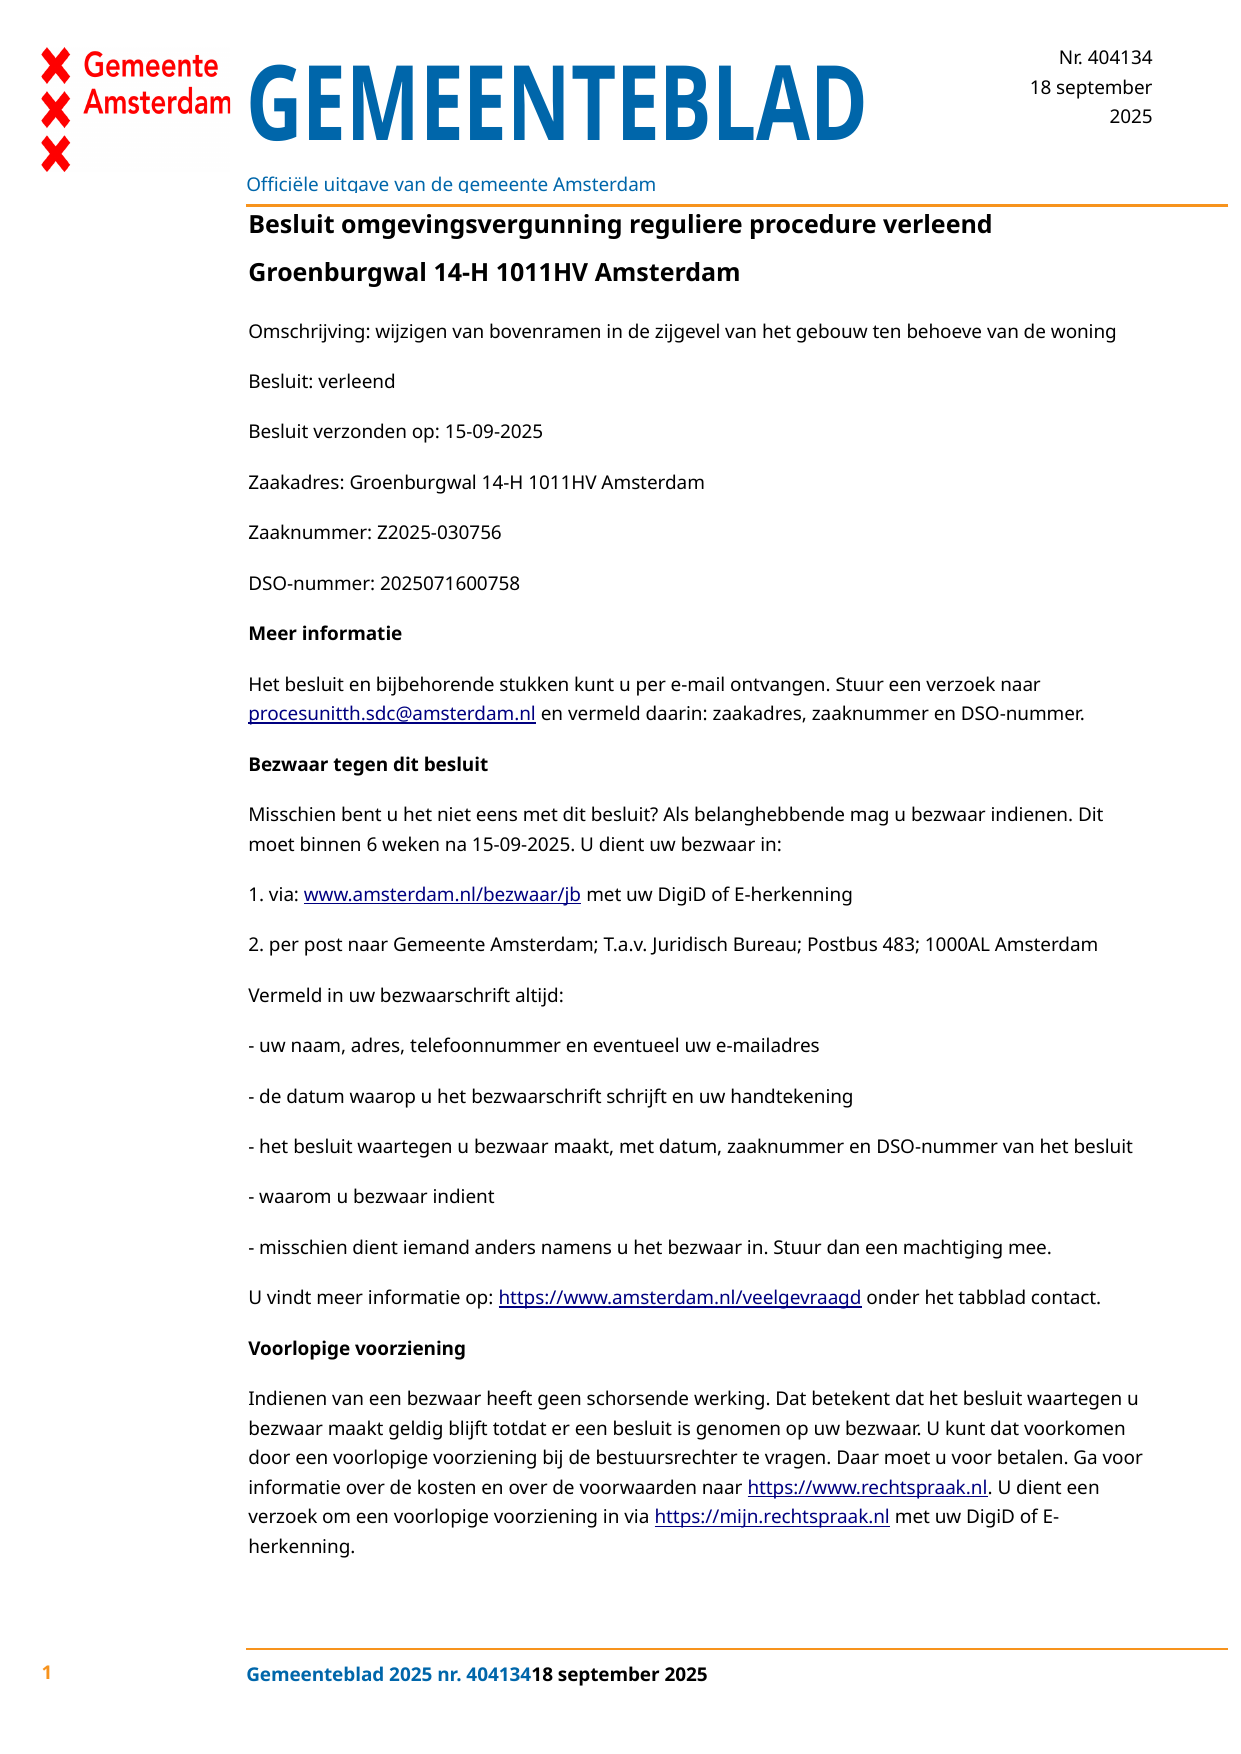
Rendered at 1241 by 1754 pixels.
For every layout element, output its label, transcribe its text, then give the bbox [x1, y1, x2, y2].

text Meer informatie [248, 620, 1152, 646]
text DSO-nummer: 2025071600758 [248, 570, 1152, 596]
text - het besluit waartegen u bezwaar maakt, met datum, zaaknummer en DSO-nummer van het besluit [248, 1133, 1152, 1159]
text - de datum waarop u het bezwaarschrift schrijft en uw handtekening [248, 1083, 1152, 1109]
text Omschrijving: wijzigen van bovenramen in de zijgevel van het gebouw ten behoeve van de woning [248, 318, 1152, 344]
text - misschien dient iemand anders namens u het bezwaar in. Stuur dan een machtiging mee. [248, 1234, 1152, 1260]
text U vindt meer informatie op: https://www.amsterdam.nl/veelgevraagd onder het tabblad contact. [248, 1284, 1152, 1310]
text Zaaknummer: Z2025-030756 [248, 519, 1152, 545]
text Zaakadres: Groenburgwal 14-H 1011HV Amsterdam [248, 469, 1152, 495]
text Vermeld in uw bezwaarschrift altijd: [248, 982, 1152, 1008]
picture [41, 47, 231, 172]
text - waarom u bezwaar indient [248, 1184, 1152, 1209]
text Indienen van een bezwaar heeft geen schorsende werking. Dat betekent dat het besluit waartegen u bezwaar maakt geldig blijft totdat er een besluit is genomen op uw bezwaar. U kunt dat voorkomen door een voorlopige voorziening bij de bestuursrechter te vragen. Daar moet u voor betalen. Ga voor informatie over de kosten en over de voorwaarden naar https://www.rechtspraak.nl. U dient een verzoek om een voorlopige voorziening in via https://mijn.rechtspraak.nl met uw DigiD of E-herkenning. [248, 1385, 1152, 1559]
text Het besluit en bijbehorende stukken kunt u per e-mail ontvangen. Stuur een verzoek naar procesunitth.sdc@amsterdam.nl en vermeld daarin: zaakadres, zaaknummer en DSO-nummer. [248, 671, 1152, 726]
text Besluit: verleend [248, 368, 1152, 394]
text 2. per post naar Gemeente Amsterdam; T.a.v. Juridisch Bureau; Postbus 483; 1000AL Amsterdam [248, 932, 1152, 957]
text Besluit omgevingsvergunning reguliere procedure verleend Groenburgwal 14-H 1011HV Amsterdam [248, 207, 1152, 288]
text Voorlopige voorziening [248, 1335, 1152, 1361]
text Misschien bent u het niet eens met dit besluit? Als belanghebbende mag u bezwaar indienen. Dit moet binnen 6 weken na 15-09-2025. U dient uw bezwaar in: [248, 801, 1152, 857]
text - uw naam, adres, telefoonnummer en eventueel uw e-mailadres [248, 1032, 1152, 1058]
text 1. via: www.amsterdam.nl/bezwaar/jb met uw DigiD of E-herkenning [248, 881, 1152, 907]
text Besluit verzonden op: 15-09-2025 [248, 419, 1152, 444]
text Bezwaar tegen dit besluit [248, 751, 1152, 777]
